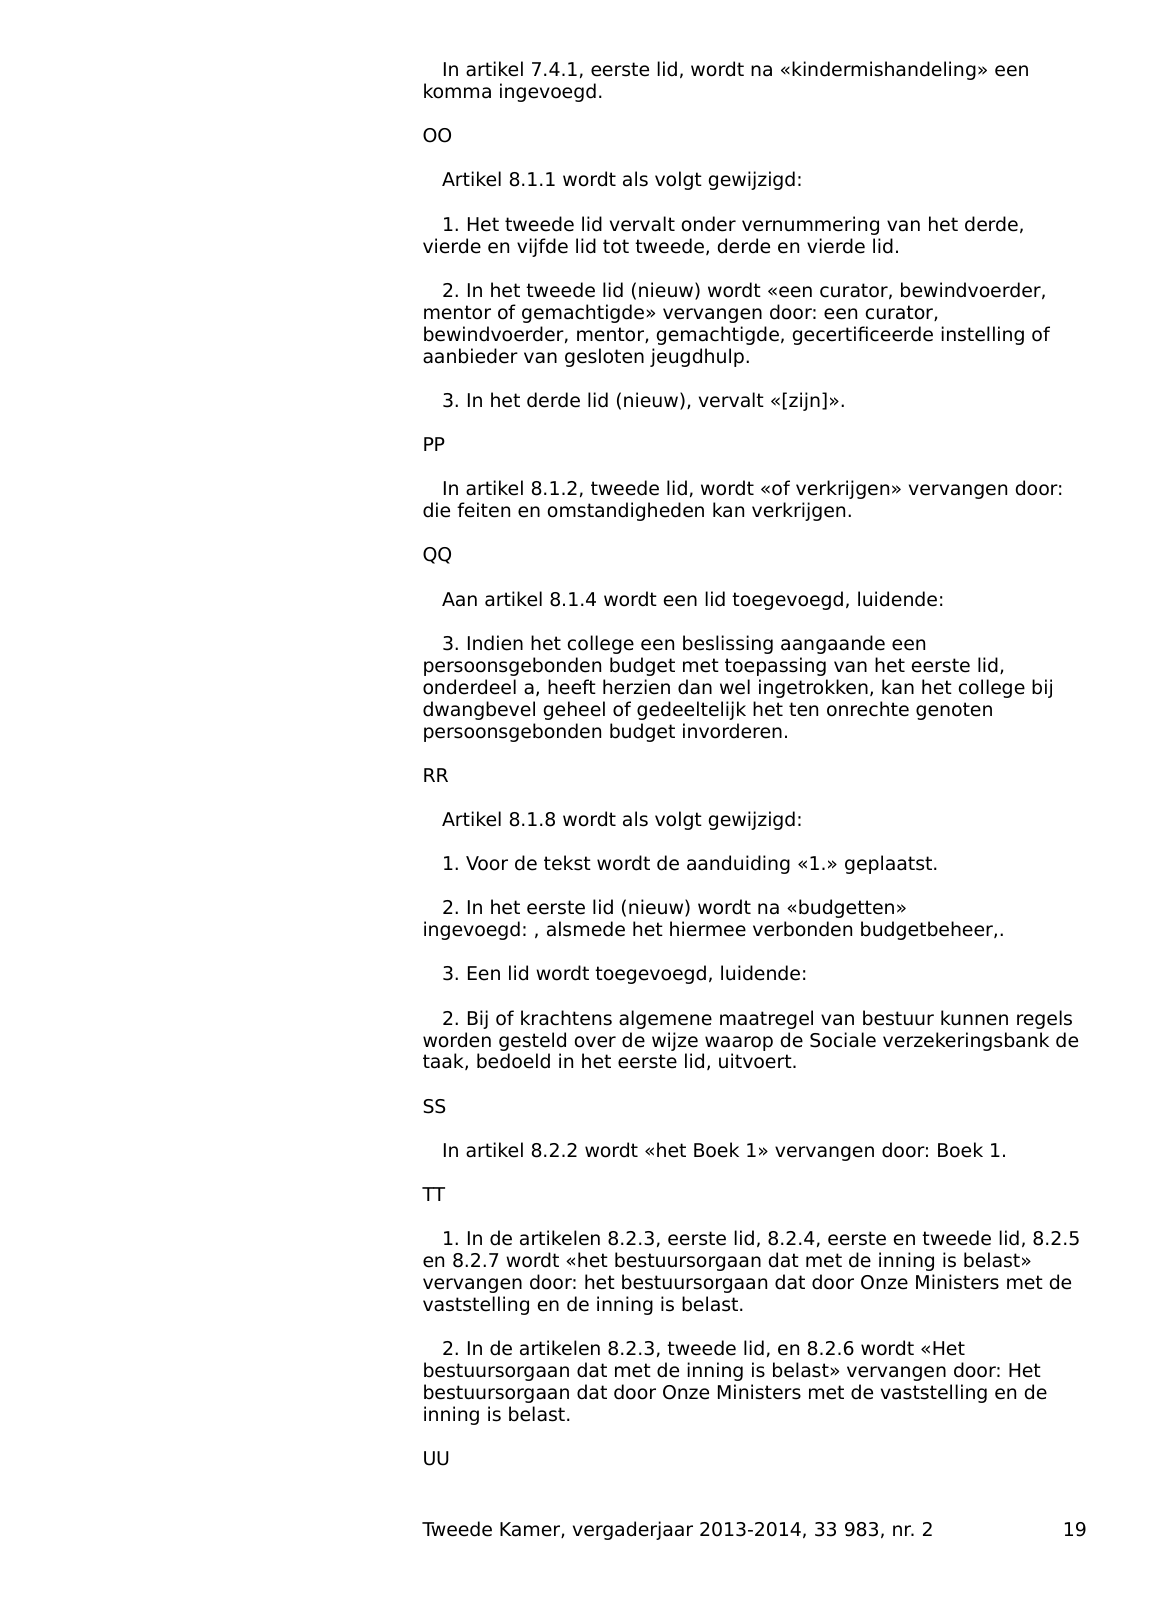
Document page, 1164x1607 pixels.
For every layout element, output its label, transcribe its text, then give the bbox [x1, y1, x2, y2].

text In artikel 7.4.1, eerste lid, wordt na «kindermishandeling» een komma ingevoegd. [422, 59, 1087, 103]
text 1. In de artikelen 8.2.3, eerste lid, 8.2.4, eerste en tweede lid, 8.2.5 en 8.2.7 wordt «het bestuursorgaan dat met de inning is belast» vervangen door: het bestuursorgaan dat door Onze Ministers met de vaststelling en de inning is belast. [422, 1228, 1087, 1316]
text 2. In de artikelen 8.2.3, tweede lid, en 8.2.6 wordt «Het bestuursorgaan dat met de inning is belast» vervangen door: Het bestuursorgaan dat door Onze Ministers met de vaststelling en de inning is belast. [422, 1338, 1087, 1426]
text UU [422, 1448, 1087, 1470]
text QQ [422, 544, 1087, 566]
text In artikel 8.2.2 wordt «het Boek 1» vervangen door: Boek 1. [422, 1140, 1087, 1162]
text 3. Een lid wordt toegevoegd, luidende: [422, 963, 1087, 985]
text 2. Bij of krachtens algemene maatregel van bestuur kunnen regels worden gesteld over de wijze waarop de Sociale verzekeringsbank de taak, bedoeld in het eerste lid, uitvoert. [422, 1007, 1087, 1073]
text Artikel 8.1.1 wordt als volgt gewijzigd: [422, 169, 1087, 191]
text 2. In het eerste lid (nieuw) wordt na «budgetten» ingevoegd: , alsmede het hiermee verbonden budgetbeheer,. [422, 897, 1087, 941]
text 2. In het tweede lid (nieuw) wordt «een curator, bewindvoerder, mentor of gemachtigde» vervangen door: een curator, bewindvoerder, mentor, gemachtigde, gecertificeerde instelling of aanbieder van gesloten jeugdhulp. [422, 280, 1087, 368]
text 1. Het tweede lid vervalt onder vernummering van het derde, vierde en vijfde lid tot tweede, derde en vierde lid. [422, 213, 1087, 257]
text 3. In het derde lid (nieuw), vervalt «[zijn]». [422, 390, 1087, 412]
text PP [422, 434, 1087, 456]
text Artikel 8.1.8 wordt als volgt gewijzigd: [422, 809, 1087, 831]
text 3. Indien het college een beslissing aangaande een persoonsgebonden budget met toepassing van het eerste lid, onderdeel a, heeft herzien dan wel ingetrokken, kan het college bij dwangbevel geheel of gedeeltelijk het ten onrechte genoten persoonsgebonden budget invorderen. [422, 633, 1087, 742]
text In artikel 8.1.2, tweede lid, wordt «of verkrijgen» vervangen door: die feiten en omstandigheden kan verkrijgen. [422, 478, 1087, 522]
text Aan artikel 8.1.4 wordt een lid toegevoegd, luidende: [422, 588, 1087, 610]
text RR [422, 765, 1087, 787]
text OO [422, 125, 1087, 147]
text SS [422, 1096, 1087, 1118]
text 1. Voor de tekst wordt de aanduiding «1.» geplaatst. [422, 853, 1087, 875]
text TT [422, 1184, 1087, 1206]
